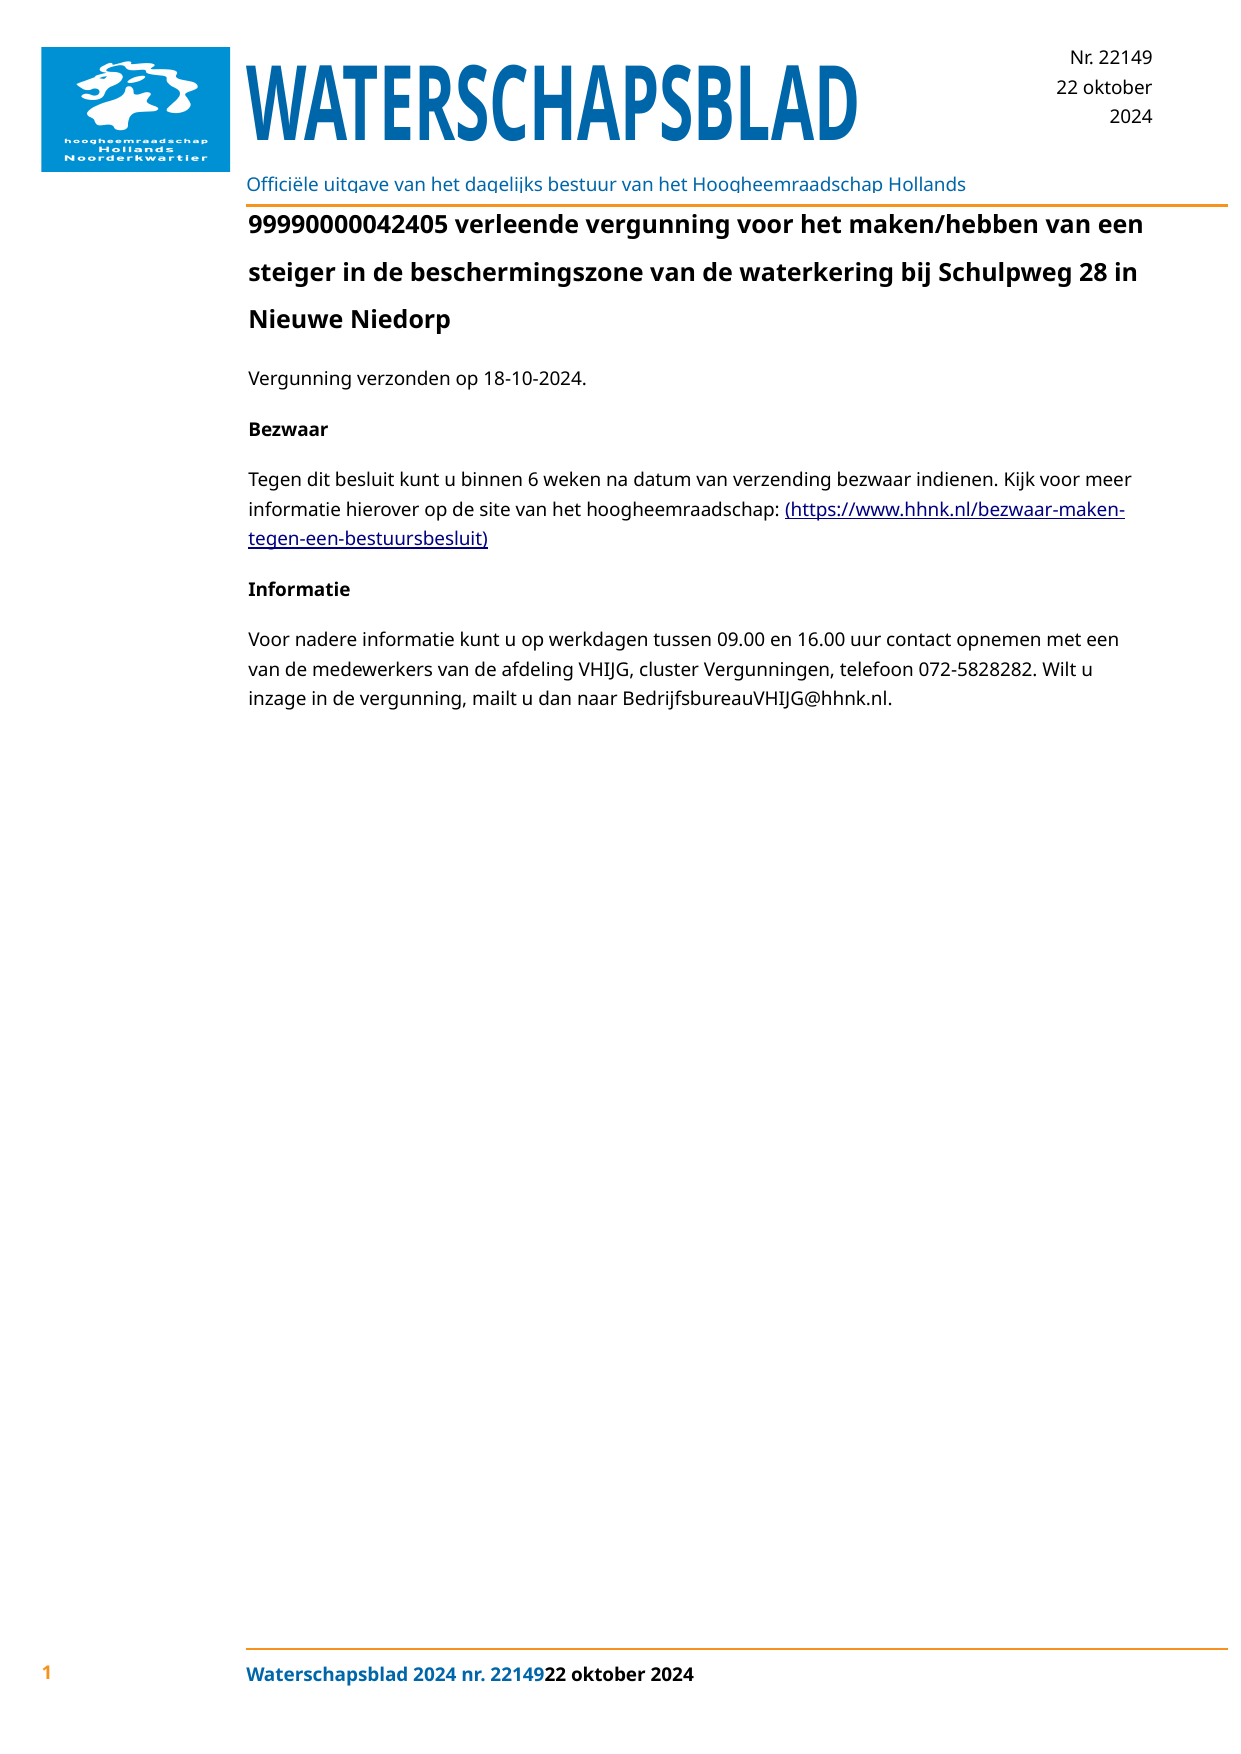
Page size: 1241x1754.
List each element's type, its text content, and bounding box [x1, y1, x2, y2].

text 99990000042405 verleende vergunning voor het maken/hebben van een steiger in de beschermingszone van de waterkering bij Schulpweg 28 in Nieuwe Niedorp [248, 207, 1152, 336]
text Voor nadere informatie kunt u op werkdagen tussen 09.00 en 16.00 uur contact opnemen met een van de medewerkers van de afdeling VHIJG, cluster Vergunningen, telefoon 072-5828282. Wilt u inzage in de vergunning, mailt u dan naar BedrijfsbureauVHIJG@hhnk.nl. [248, 626, 1152, 711]
text Bezwaar [248, 416, 1152, 442]
text Tegen dit besluit kunt u binnen 6 weken na datum van verzending bezwaar indienen. Kijk voor meer informatie hierover op de site van het hoogheemraadschap: (https://www.hhnk.nl/bezwaar-maken-tegen-een-bestuursbesluit) [248, 466, 1152, 551]
picture [78, 64, 122, 99]
text Informatie [248, 576, 1152, 602]
picture [129, 76, 144, 82]
picture [118, 62, 197, 112]
text Vergunning verzonden op 18-10-2024. [248, 366, 1152, 391]
picture [88, 87, 157, 130]
